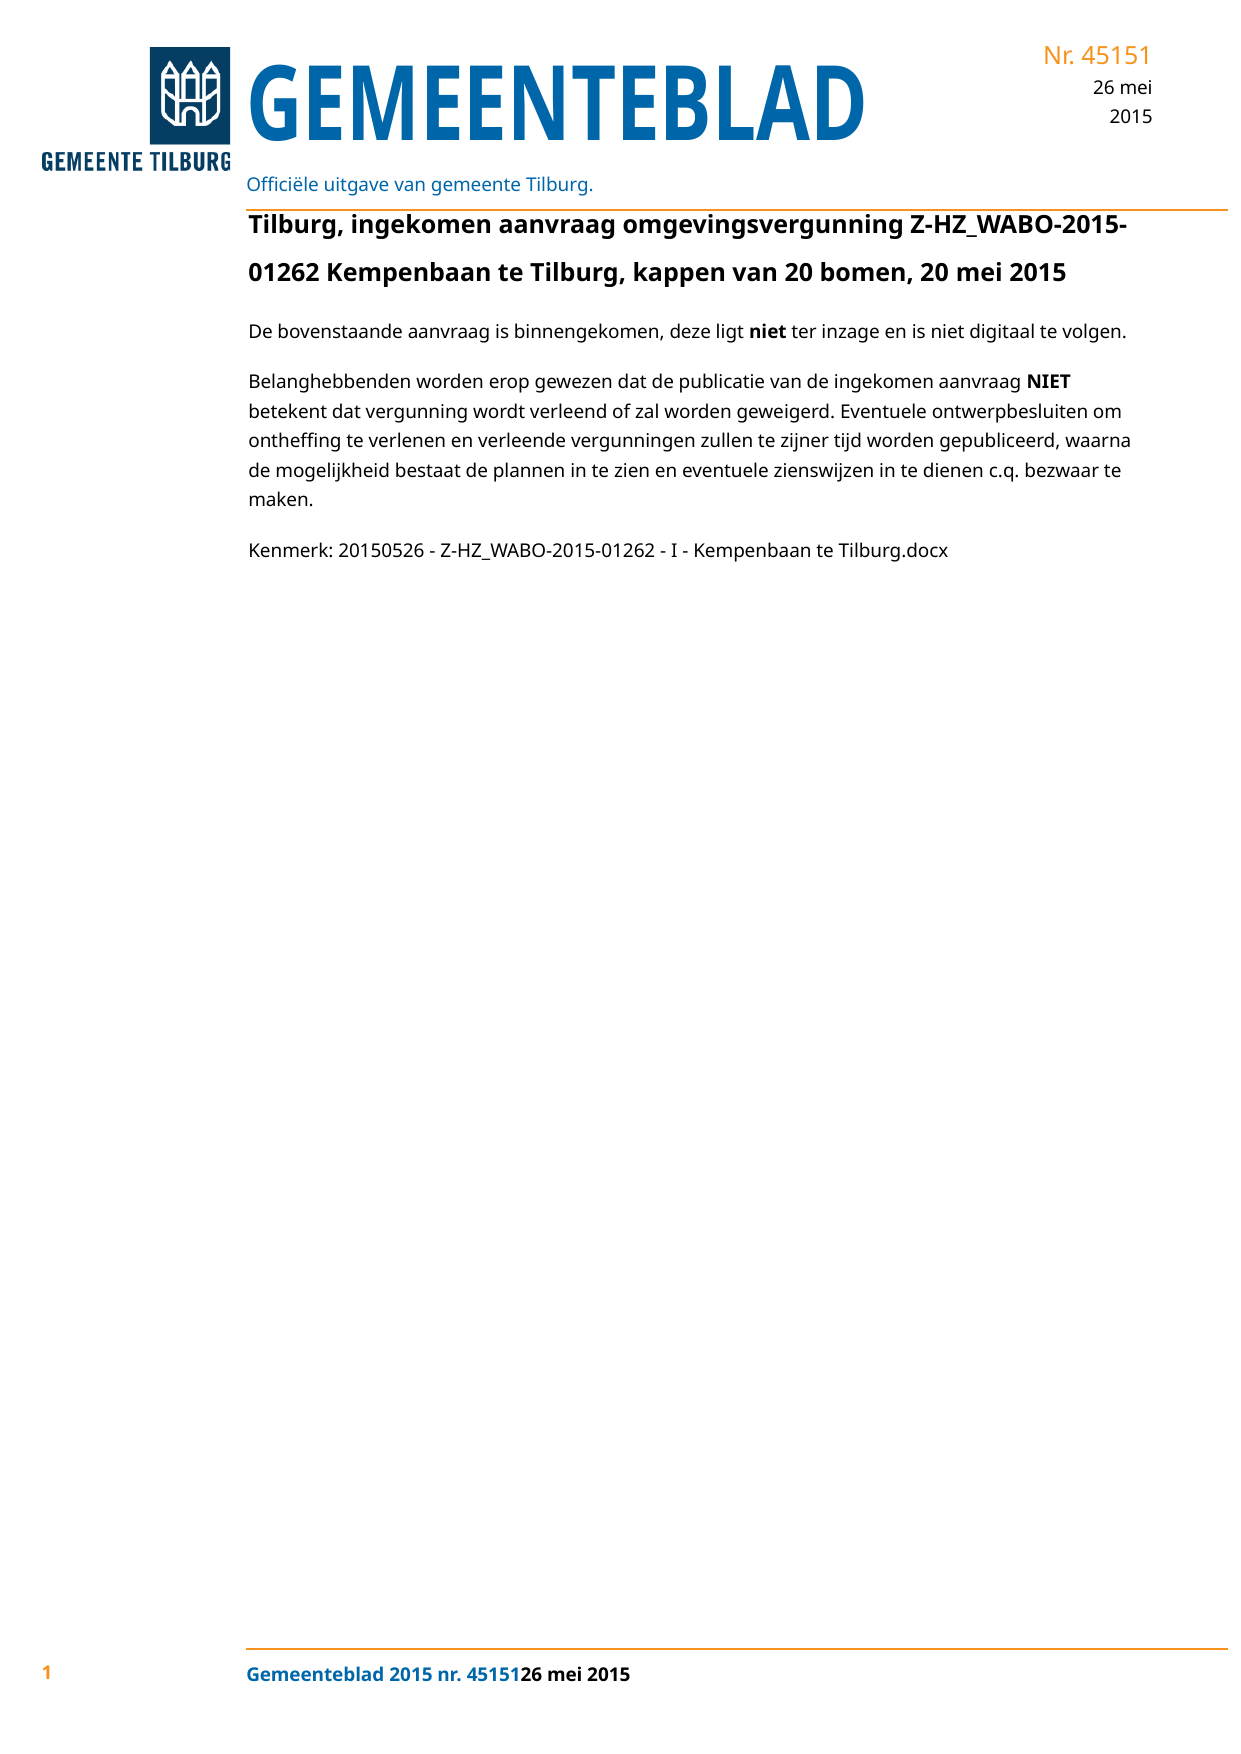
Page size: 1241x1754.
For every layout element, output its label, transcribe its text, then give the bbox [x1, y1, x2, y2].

text Kenmerk: 20150526 - Z-HZ_WABO-2015-01262 - I - Kempenbaan te Tilburg.docx [248, 537, 1152, 563]
text Tilburg, ingekomen aanvraag omgevingsvergunning Z-HZ_WABO-2015-01262 Kempenbaan te Tilburg, kappen van 20 bomen, 20 mei 2015 [248, 211, 1152, 288]
text De bovenstaande aanvraag is binnengekomen, deze ligt niet ter inzage en is niet digitaal te volgen. [248, 318, 1152, 344]
text Belanghebbenden worden erop gewezen dat de publicatie van de ingekomen aanvraag NIET betekent dat vergunning wordt verleend of zal worden geweigerd. Eventuele ontwerpbesluiten om ontheffing te verlenen en verleende vergunningen zullen te zijner tijd worden gepubliceerd, waarna de mogelijkheid bestaat de plannen in te zien en eventuele zienswijzen in te dienen c.q. bezwaar te maken. [248, 368, 1152, 512]
picture [41, 47, 231, 172]
